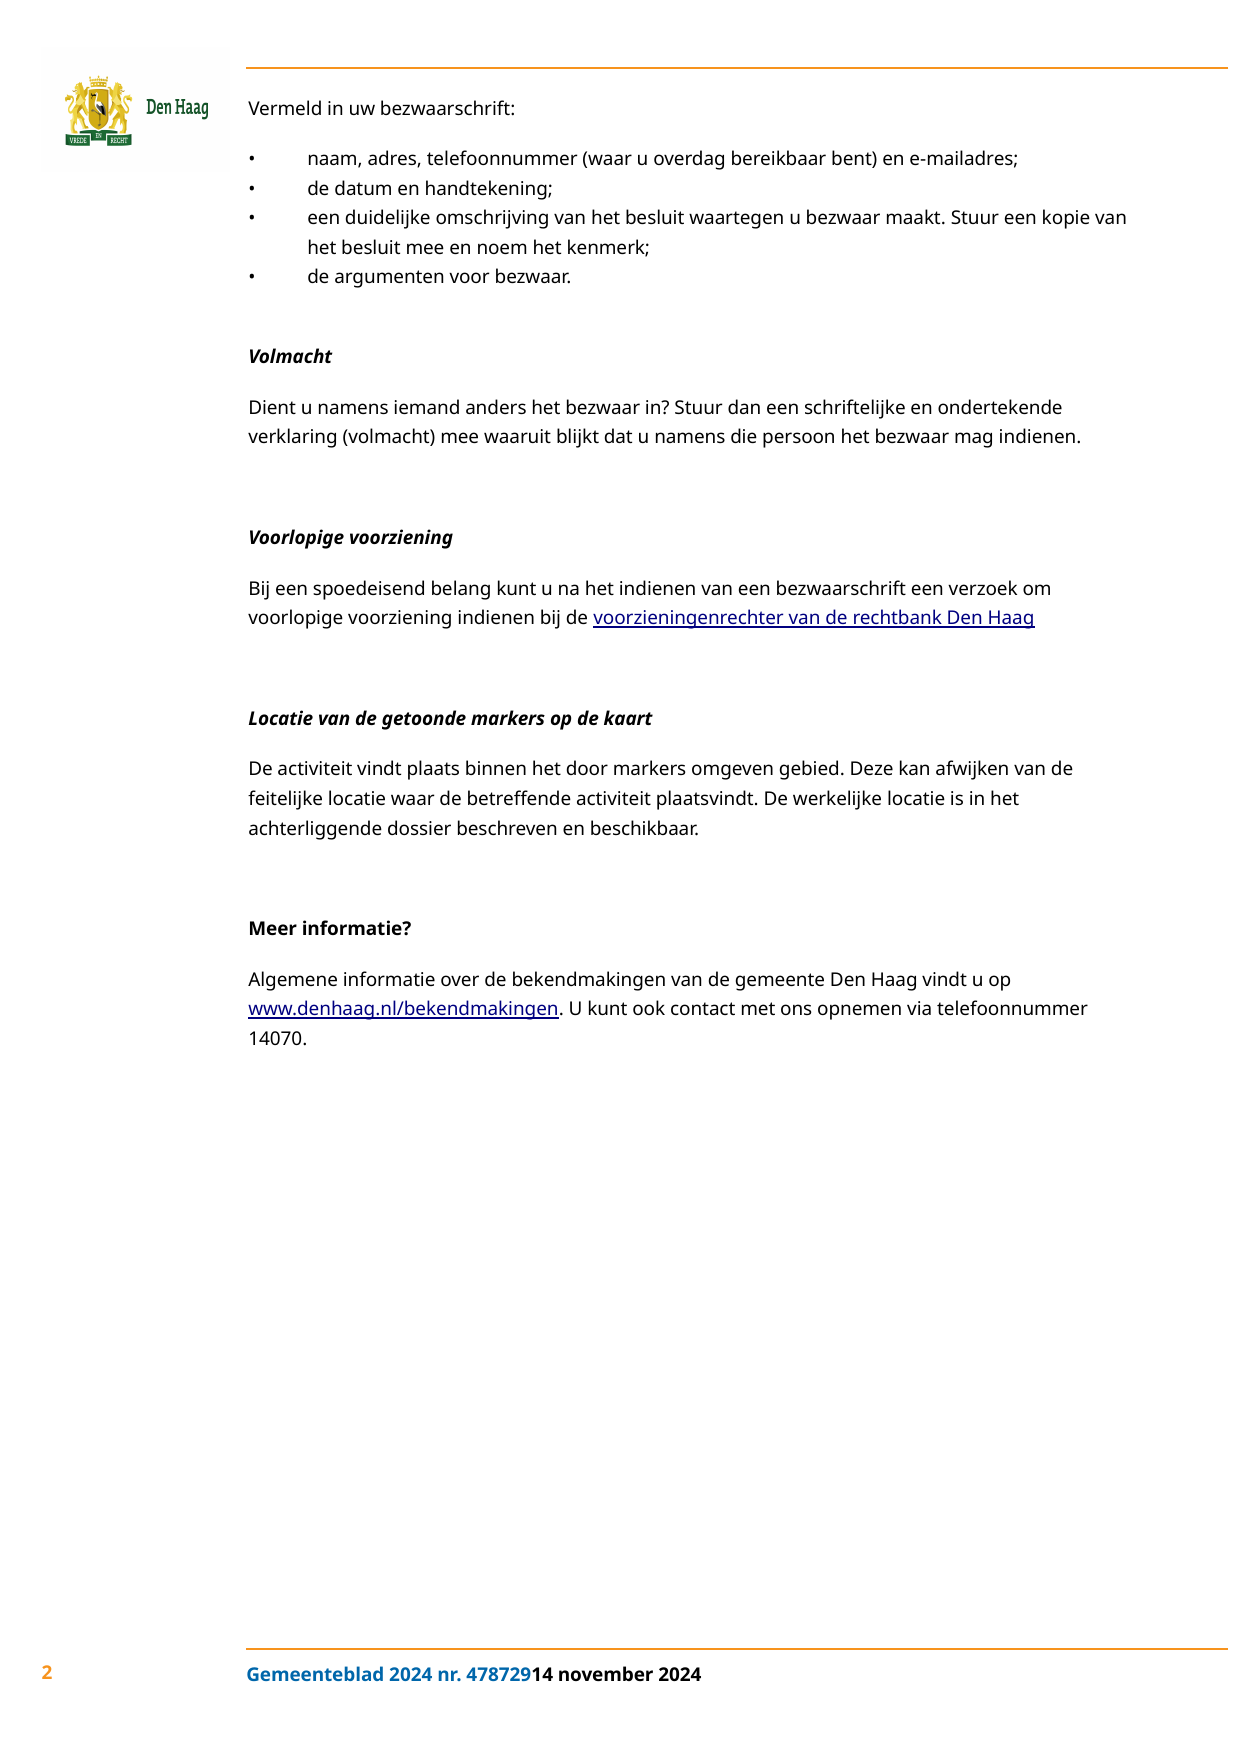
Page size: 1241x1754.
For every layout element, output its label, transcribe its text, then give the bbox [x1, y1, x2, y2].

text Voorlopige voorziening [248, 524, 1152, 550]
text Dient u namens iemand anders het bezwaar in? Stuur dan een schriftelijke en ondertekende verklaring (volmacht) mee waaruit blijkt dat u namens die persoon het bezwaar mag indienen. [248, 394, 1152, 449]
text De activiteit vindt plaats binnen het door markers omgeven gebied. Deze kan afwijken van de feitelijke locatie waar de betreffende activiteit plaatsvindt. De werkelijke locatie is in het achterliggende dossier beschreven en beschikbaar. [248, 756, 1152, 841]
picture [41, 47, 231, 172]
text Meer informatie? [248, 916, 1152, 941]
text Volmacht [248, 343, 1152, 369]
text Locatie van de getoonde markers op de kaart [248, 705, 1152, 731]
list een duidelijke omschrijving van het besluit waartegen u bezwaar maakt. Stuur een kopie van het besluit mee en noem het kenmerk; [248, 204, 1152, 260]
text Algemene informatie over de bekendmakingen van de gemeente Den Haag vindt u op www.denhaag.nl/bekendmakingen. U kunt ook contact met ons opnemen via telefoonnummer 14070. [248, 966, 1152, 1051]
list de argumenten voor bezwaar. [248, 263, 1152, 289]
text Vermeld in uw bezwaarschrift: [248, 95, 1152, 121]
list naam, adres, telefoonnummer (waar u overdag bereikbaar bent) en e-mailadres; [248, 145, 1152, 171]
list de datum en handtekening; [248, 175, 1152, 201]
text Bij een spoedeisend belang kunt u na het indienen van een bezwaarschrift een verzoek om voorlopige voorziening indienen bij de voorzieningenrechter van de rechtbank Den Haag [248, 575, 1152, 630]
